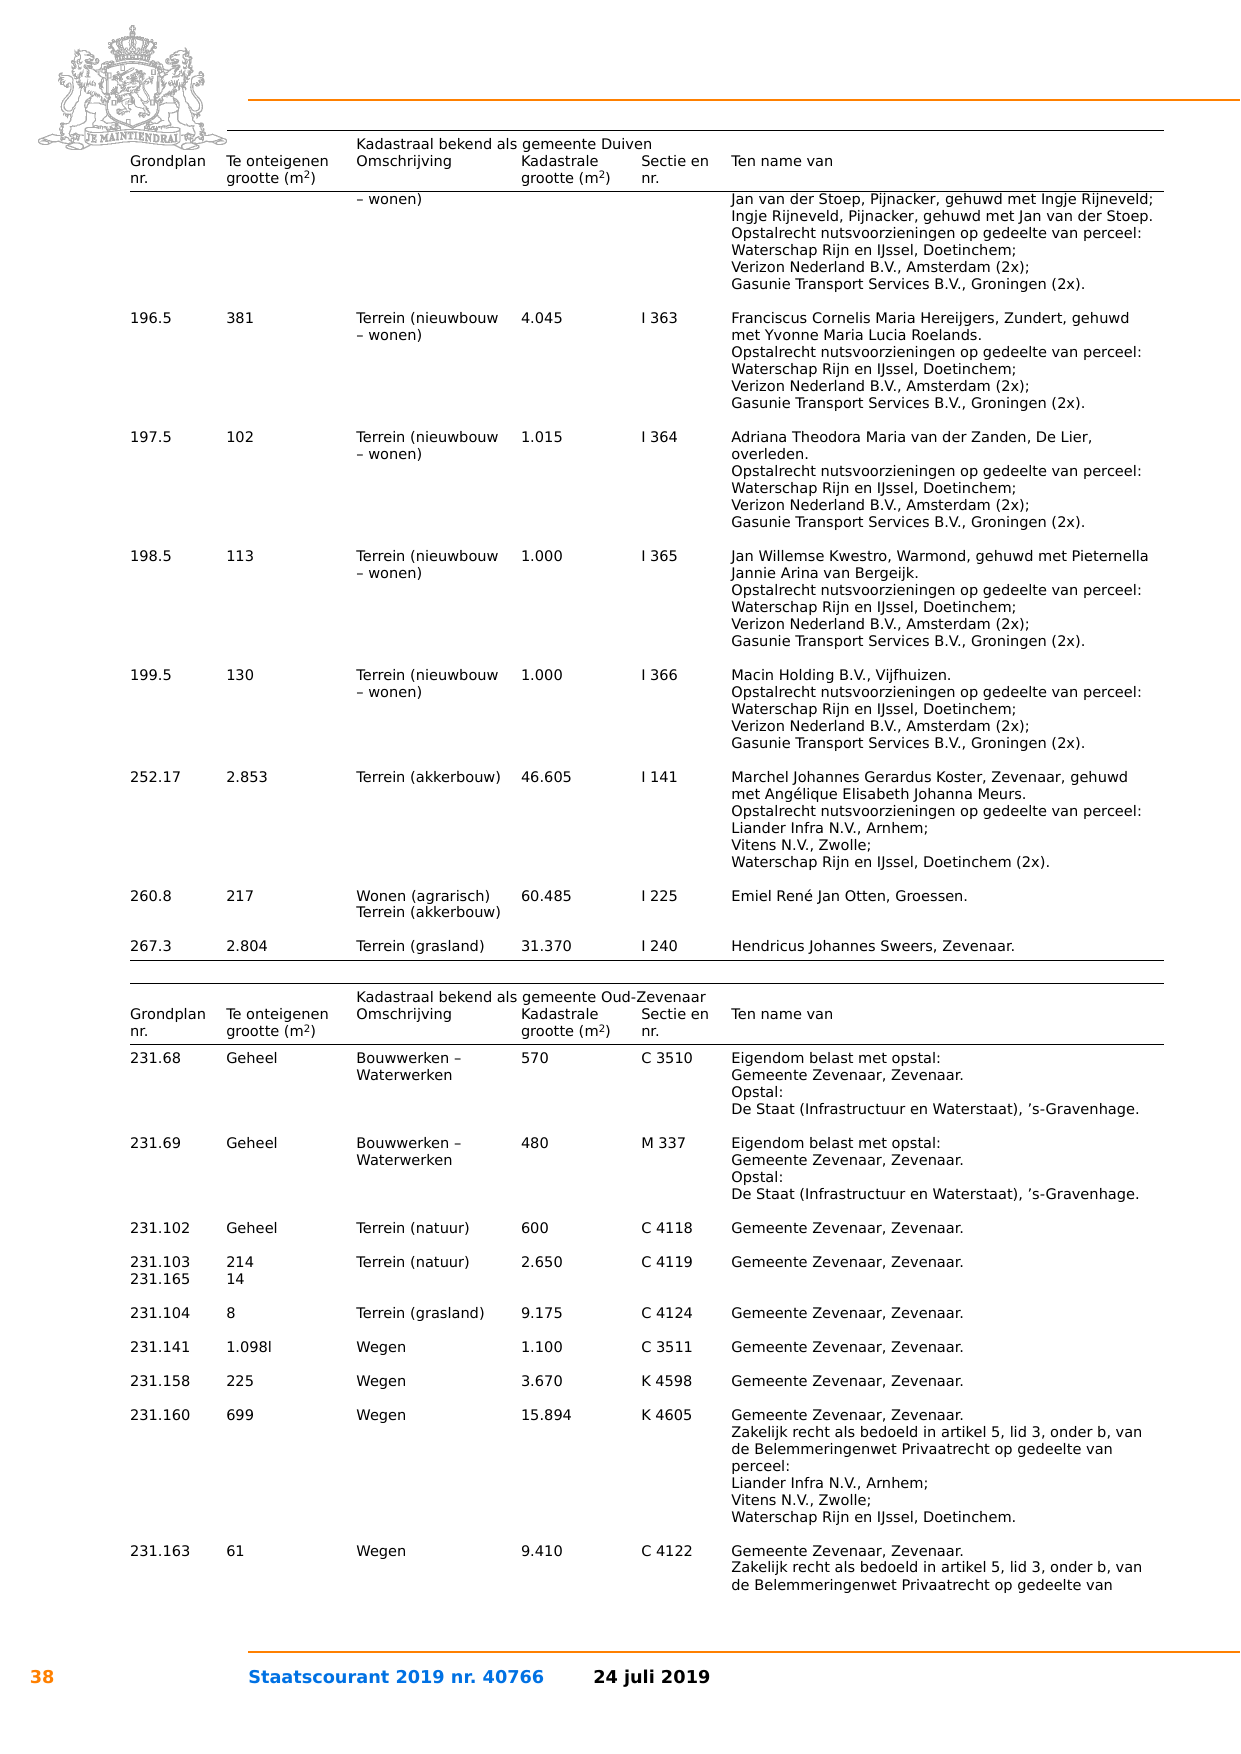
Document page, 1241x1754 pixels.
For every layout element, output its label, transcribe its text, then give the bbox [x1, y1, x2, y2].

table_cell [130, 1356, 220, 1373]
table_cell [130, 870, 220, 887]
table_cell Terrein (nieuwbouw – wonen) [350, 548, 515, 650]
table_cell 9.175 [515, 1305, 635, 1322]
table_cell [220, 1390, 350, 1407]
table_cell C 4124 [635, 1305, 725, 1322]
table_cell [725, 1525, 1163, 1542]
table_cell [515, 921, 635, 938]
table_cell [220, 870, 350, 887]
table_cell [220, 1203, 350, 1220]
table_cell [220, 192, 350, 293]
table_cell 217 [220, 888, 350, 921]
table_cell Terrein (grasland) [350, 1305, 515, 1322]
table_cell [515, 1525, 635, 1542]
table_cell [350, 1356, 515, 1373]
table_cell [635, 1118, 725, 1135]
table_cell [635, 192, 725, 293]
table_cell [220, 531, 350, 548]
table_cell 3.670 [515, 1373, 635, 1389]
table_cell Macin Holding B.V., Vijfhuizen. Opstalrecht nutsvoorzieningen op gedeelte van perceel: Waterschap Rijn en IJssel, Doetinchem; Verizon Nederland B.V., Amsterdam (2x); Gasunie Transport Services B.V., Groningen (2x). [725, 667, 1163, 752]
table_cell Gemeente Zevenaar, Zevenaar. [725, 1339, 1163, 1356]
table_cell [130, 1525, 220, 1542]
table_cell Terrein (natuur) [350, 1220, 515, 1237]
table_cell 231.158 [130, 1373, 220, 1389]
table_cell Franciscus Cornelis Maria Hereijgers, Zundert, gehuwd met Yvonne Maria Lucia Roelands. Opstalrecht nutsvoorzieningen op gedeelte van perceel: Waterschap Rijn en IJssel, Doetinchem; Verizon Nederland B.V., Amsterdam (2x); Gasunie Transport Services B.V., Groningen (2x). [725, 310, 1163, 412]
table_cell [515, 1356, 635, 1373]
table_cell 214 [220, 1254, 350, 1271]
table_cell 231.163 [130, 1543, 220, 1593]
table_cell [130, 1322, 220, 1339]
table_cell Terrein (natuur) [350, 1254, 515, 1271]
table_cell Sectie en nr. [635, 153, 725, 191]
table_cell 46.605 [515, 769, 635, 870]
table_cell [635, 1322, 725, 1339]
table_cell Wegen [350, 1407, 515, 1525]
table_cell C 4122 [635, 1543, 725, 1593]
table_cell 225 [220, 1373, 350, 1389]
picture [38, 25, 227, 150]
table_cell [130, 921, 220, 938]
table_cell C 3510 [635, 1045, 725, 1118]
table_cell [220, 752, 350, 768]
table_cell Gemeente Zevenaar, Zevenaar. [725, 1220, 1163, 1237]
table_cell Grondplan nr. [130, 153, 220, 191]
table_cell [635, 752, 725, 768]
table_cell 381 [220, 310, 350, 412]
table_cell K 4605 [635, 1407, 725, 1525]
table_cell [220, 1525, 350, 1542]
table_cell Gemeente Zevenaar, Zevenaar. Zakelijk recht als bedoeld in artikel 5, lid 3, onder b, van de Belemmeringenwet Privaatrecht op gedeelte van perceel: Liander Infra N.V., Arnhem; Vitens N.V., Zwolle; Waterschap Rijn en IJssel, Doetinchem. [725, 1407, 1163, 1525]
table_cell I 240 [635, 938, 725, 960]
table_cell 231.160 [130, 1407, 220, 1525]
table_cell [515, 1322, 635, 1339]
table_cell [635, 1525, 725, 1542]
table_cell [515, 1390, 635, 1407]
table_cell [350, 1288, 515, 1305]
table_cell [515, 293, 635, 310]
table_cell I 141 [635, 769, 725, 870]
table_cell 1.000 [515, 667, 635, 752]
table_cell [130, 1203, 220, 1220]
table_cell [635, 1288, 725, 1305]
table_cell [725, 1203, 1163, 1220]
table_cell [350, 752, 515, 768]
table_cell 9.410 [515, 1543, 635, 1593]
table_cell I 364 [635, 429, 725, 531]
table_cell [130, 752, 220, 768]
table_cell [130, 1288, 220, 1305]
table_cell [220, 412, 350, 429]
table_cell [350, 650, 515, 667]
table_header Kadastraal bekend als gemeente Duiven [350, 131, 1163, 153]
table_cell 8 [220, 1305, 350, 1322]
table_cell 198.5 [130, 548, 220, 650]
table_cell [130, 1118, 220, 1135]
table_cell Geheel [220, 1220, 350, 1237]
table_cell [350, 531, 515, 548]
table_cell Kadastrale grootte (m2) [515, 153, 635, 191]
table_cell [635, 1356, 725, 1373]
table_cell Gemeente Zevenaar, Zevenaar. [725, 1305, 1163, 1322]
table_cell Terrein (akkerbouw) [350, 769, 515, 870]
table_cell Ten name van [725, 153, 1163, 191]
table_cell Te onteigenen grootte (m2) [220, 1006, 350, 1044]
table_cell 231.103 [130, 1254, 220, 1271]
table_cell 252.17 [130, 769, 220, 870]
table_cell [130, 293, 220, 310]
table_cell Sectie en nr. [635, 1006, 725, 1044]
table_cell [515, 192, 635, 293]
table_cell Wegen [350, 1543, 515, 1593]
table_cell [515, 1271, 635, 1288]
table_cell 2.804 [220, 938, 350, 960]
table_cell Jan van der Stoep, Pijnacker, gehuwd met Ingje Rijneveld; Ingje Rijneveld, Pijnacker, gehuwd met Jan van der Stoep. Opstalrecht nutsvoorzieningen op gedeelte van perceel: Waterschap Rijn en IJssel, Doetinchem; Verizon Nederland B.V., Amsterdam (2x); Gasunie Transport Services B.V., Groningen (2x). [725, 192, 1163, 293]
table_cell [635, 650, 725, 667]
table_cell [130, 1390, 220, 1407]
table_cell [350, 1203, 515, 1220]
table_cell Eigendom belast met opstal: Gemeente Zevenaar, Zevenaar. Opstal: De Staat (Infrastructuur en Waterstaat), ’s-Gravenhage. [725, 1045, 1163, 1118]
table_cell [515, 531, 635, 548]
table_header Kadastraal bekend als gemeente Oud-Zevenaar [350, 984, 1163, 1006]
table_cell 130 [220, 667, 350, 752]
table_cell [130, 1237, 220, 1254]
table_cell Gemeente Zevenaar, Zevenaar. [725, 1254, 1163, 1271]
table_cell [220, 1288, 350, 1305]
table_cell 231.104 [130, 1305, 220, 1322]
table_cell [515, 752, 635, 768]
table_cell 61 [220, 1543, 350, 1593]
table_cell Gemeente Zevenaar, Zevenaar. [725, 1373, 1163, 1389]
table_cell Wegen [350, 1373, 515, 1389]
table_cell 197.5 [130, 429, 220, 531]
table_cell [130, 412, 220, 429]
table_cell Ten name van [725, 1006, 1163, 1044]
table_cell 2.853 [220, 769, 350, 870]
table_cell 231.68 [130, 1045, 220, 1118]
table_cell 15.894 [515, 1407, 635, 1525]
table_cell [220, 1118, 350, 1135]
table_cell 231.102 [130, 1220, 220, 1237]
table_cell [725, 650, 1163, 667]
table_cell [725, 752, 1163, 768]
table_cell 1.100 [515, 1339, 635, 1356]
table_cell I 225 [635, 888, 725, 921]
table_cell [515, 1237, 635, 1254]
table_cell Geheel [220, 1045, 350, 1118]
table_cell [130, 192, 220, 293]
table_cell 1.000 [515, 548, 635, 650]
table_cell [515, 870, 635, 887]
table_cell C 4118 [635, 1220, 725, 1237]
table_header [130, 131, 350, 153]
table_cell 600 [515, 1220, 635, 1237]
table_cell 2.650 [515, 1254, 635, 1271]
table_cell 31.370 [515, 938, 635, 960]
table_cell I 365 [635, 548, 725, 650]
table_cell [350, 870, 515, 887]
table_cell K 4598 [635, 1373, 725, 1389]
table_cell 1.015 [515, 429, 635, 531]
table_cell Grondplan nr. [130, 1006, 220, 1044]
table_cell M 337 [635, 1135, 725, 1203]
table_cell Terrein (nieuwbouw – wonen) [350, 667, 515, 752]
table_cell Kadastrale grootte (m2) [515, 1006, 635, 1044]
table_cell [635, 921, 725, 938]
table_cell [635, 1271, 725, 1288]
table_cell [350, 1271, 515, 1288]
table_cell 199.5 [130, 667, 220, 752]
table_cell 196.5 [130, 310, 220, 412]
table_cell Omschrijving [350, 1006, 515, 1044]
table_cell [220, 1322, 350, 1339]
table_cell 4.045 [515, 310, 635, 412]
table_cell 699 [220, 1407, 350, 1525]
table_cell [635, 531, 725, 548]
table_cell [515, 1203, 635, 1220]
table_cell [725, 921, 1163, 938]
table_cell Omschrijving [350, 153, 515, 191]
table_cell [725, 1271, 1163, 1288]
table_cell [350, 1118, 515, 1135]
table_cell 14 [220, 1271, 350, 1288]
table_cell 231.69 [130, 1135, 220, 1203]
table_cell 1.098l [220, 1339, 350, 1356]
table_cell Geheel [220, 1135, 350, 1203]
table_cell 60.485 [515, 888, 635, 921]
table_cell [515, 412, 635, 429]
table_cell [350, 921, 515, 938]
table_cell [635, 1203, 725, 1220]
table_cell [515, 1288, 635, 1305]
table_cell Te onteigenen grootte (m2) [220, 153, 350, 191]
table_cell Terrein (nieuwbouw – wonen) [350, 429, 515, 531]
table_header [130, 984, 350, 1006]
table_cell I 363 [635, 310, 725, 412]
table_cell Jan Willemse Kwestro, Warmond, gehuwd met Pieternella Jannie Arina van Bergeijk. Opstalrecht nutsvoorzieningen op gedeelte van perceel: Waterschap Rijn en IJssel, Doetinchem; Verizon Nederland B.V., Amsterdam (2x); Gasunie Transport Services B.V., Groningen (2x). [725, 548, 1163, 650]
table_cell [725, 1322, 1163, 1339]
table_cell [635, 1237, 725, 1254]
table_cell [725, 1390, 1163, 1407]
table_cell [220, 1356, 350, 1373]
table_cell 267.3 [130, 938, 220, 960]
table_cell Marchel Johannes Gerardus Koster, Zevenaar, gehuwd met Angélique Elisabeth Johanna Meurs. Opstalrecht nutsvoorzieningen op gedeelte van perceel: Liander Infra N.V., Arnhem; Vitens N.V., Zwolle; Waterschap Rijn en IJssel, Doetinchem (2x). [725, 769, 1163, 870]
table_cell [350, 1390, 515, 1407]
table_cell [725, 531, 1163, 548]
table_cell Wonen (agrarisch) Terrein (akkerbouw) [350, 888, 515, 921]
table_cell [635, 412, 725, 429]
table_cell 102 [220, 429, 350, 531]
table_cell [725, 1237, 1163, 1254]
table_cell Terrein (nieuwbouw – wonen) [350, 310, 515, 412]
table_cell [515, 650, 635, 667]
table_cell [725, 1118, 1163, 1135]
table_cell [725, 1288, 1163, 1305]
table_cell [220, 1237, 350, 1254]
table_cell [130, 531, 220, 548]
table_cell 260.8 [130, 888, 220, 921]
table_cell [220, 650, 350, 667]
table_cell [725, 870, 1163, 887]
table_cell [350, 1237, 515, 1254]
table_cell [515, 1118, 635, 1135]
table_cell 480 [515, 1135, 635, 1203]
table_cell [635, 293, 725, 310]
table_cell Wegen [350, 1339, 515, 1356]
table_cell [635, 1390, 725, 1407]
table_cell 570 [515, 1045, 635, 1118]
table_cell Hendricus Johannes Sweers, Zevenaar. [725, 938, 1163, 960]
table_cell Gemeente Zevenaar, Zevenaar. Zakelijk recht als bedoeld in artikel 5, lid 3, onder b, van de Belemmeringenwet Privaatrecht op gedeelte van [725, 1543, 1163, 1593]
table_cell [350, 1322, 515, 1339]
table_cell Bouwwerken – Waterwerken [350, 1045, 515, 1118]
table_cell [725, 1356, 1163, 1373]
table_cell Adriana Theodora Maria van der Zanden, De Lier, overleden. Opstalrecht nutsvoorzieningen op gedeelte van perceel: Waterschap Rijn en IJssel, Doetinchem; Verizon Nederland B.V., Amsterdam (2x); Gasunie Transport Services B.V., Groningen (2x). [725, 429, 1163, 531]
table_cell [220, 921, 350, 938]
table_cell [350, 412, 515, 429]
table_cell Eigendom belast met opstal: Gemeente Zevenaar, Zevenaar. Opstal: De Staat (Infrastructuur en Waterstaat), ’s-Gravenhage. [725, 1135, 1163, 1203]
table_cell Bouwwerken – Waterwerken [350, 1135, 515, 1203]
table_cell [725, 412, 1163, 429]
table_cell [220, 293, 350, 310]
table_cell 113 [220, 548, 350, 650]
table_cell [130, 650, 220, 667]
table_cell C 4119 [635, 1254, 725, 1271]
table_cell [635, 870, 725, 887]
table_cell [350, 293, 515, 310]
table_cell – wonen) [350, 192, 515, 293]
table_cell C 3511 [635, 1339, 725, 1356]
table_cell 231.141 [130, 1339, 220, 1356]
table_cell Terrein (grasland) [350, 938, 515, 960]
table_cell I 366 [635, 667, 725, 752]
table_cell [350, 1525, 515, 1542]
table_cell Emiel René Jan Otten, Groessen. [725, 888, 1163, 921]
table_cell 231.165 [130, 1271, 220, 1288]
table_cell [725, 293, 1163, 310]
